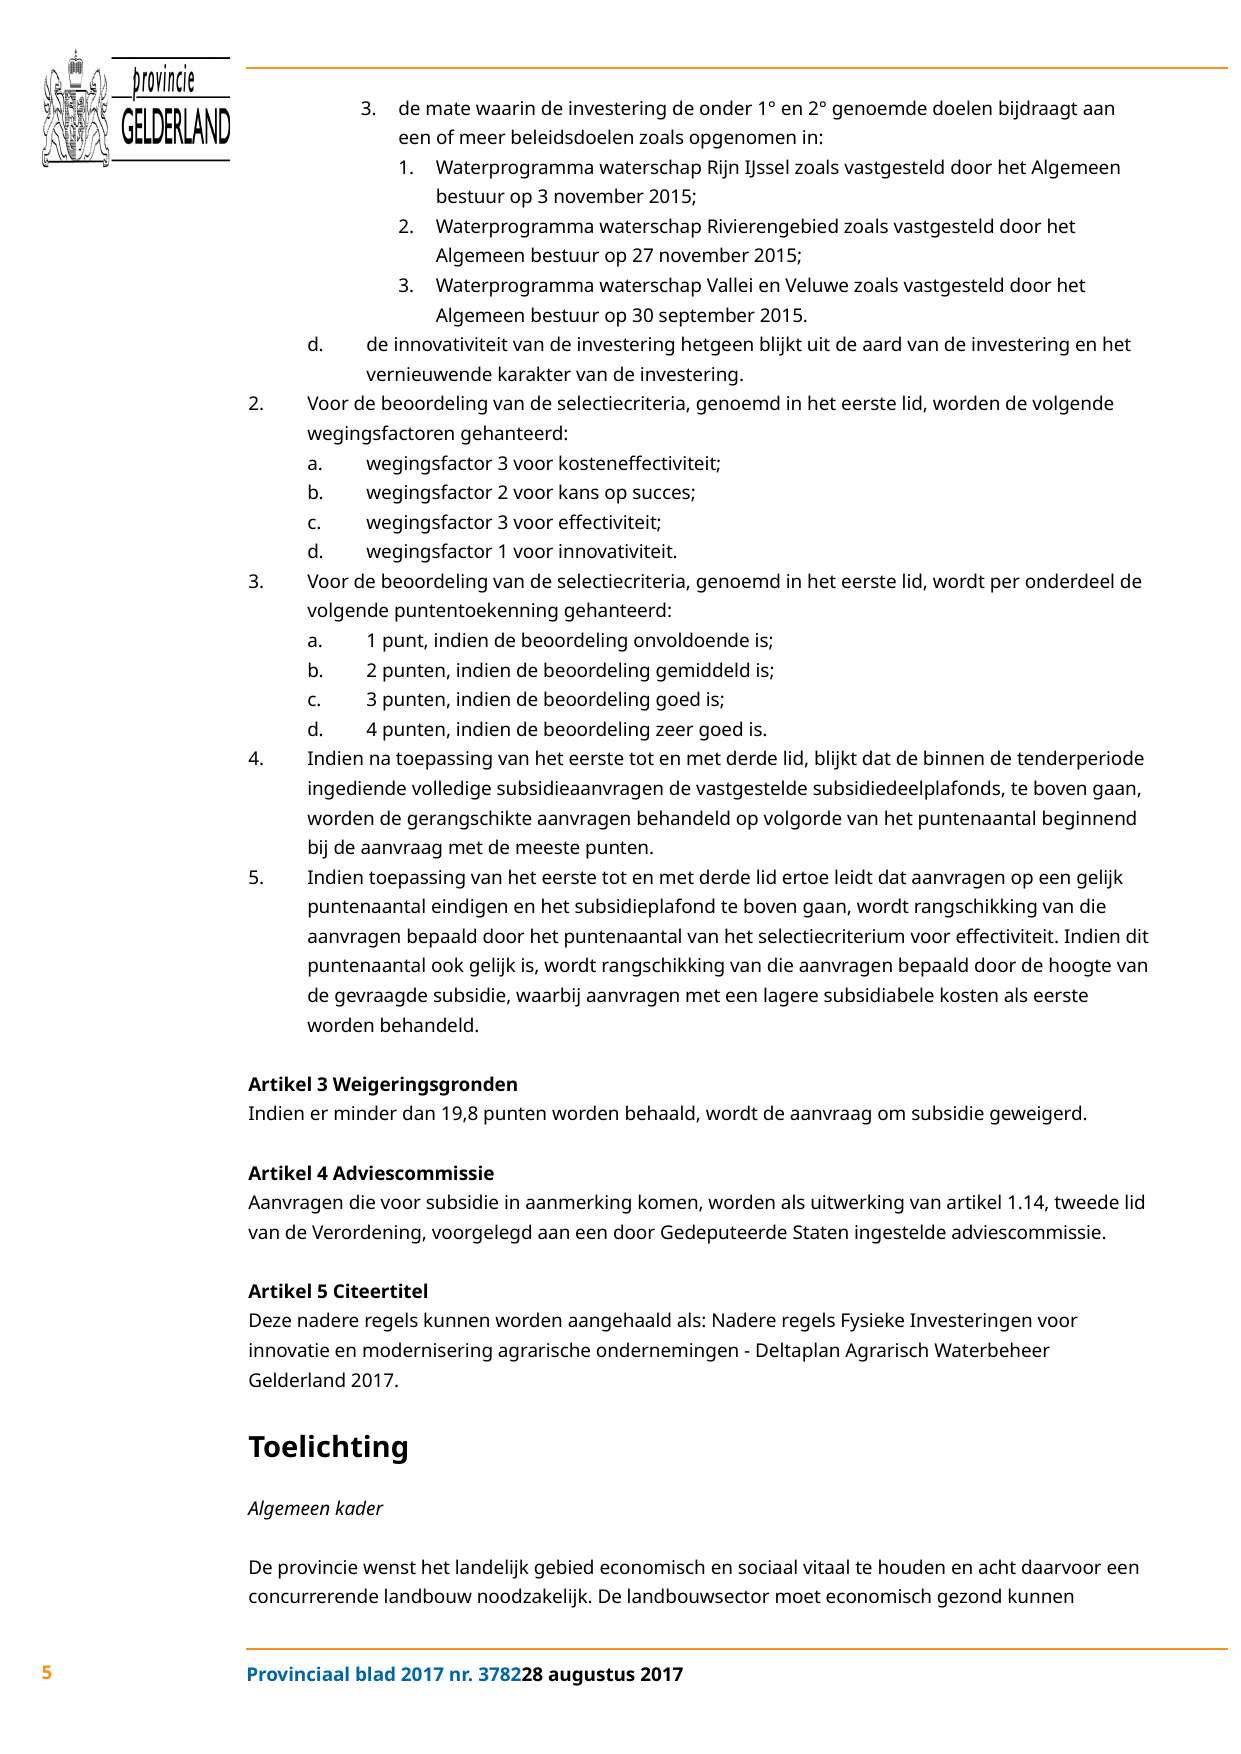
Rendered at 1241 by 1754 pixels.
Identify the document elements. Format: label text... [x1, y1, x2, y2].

list Voor de beoordeling van de selectiecriteria, genoemd in het eerste lid, wordt per onderdeel de volgende puntentoekenning gehanteerd: [248, 568, 1152, 623]
picture [41, 47, 231, 172]
list Waterprogramma waterschap Rijn IJssel zoals vastgesteld door het Algemeen bestuur op 3 november 2015; [398, 154, 1152, 209]
text Aanvragen die voor subsidie in aanmerking komen, worden als uitwerking van artikel 1.14, tweede lid van de Verordening, voorgelegd aan een door Gedeputeerde Staten ingestelde adviescommissie. [248, 1189, 1152, 1245]
list wegingsfactor 1 voor innovativiteit. [307, 538, 1152, 564]
text Artikel 5 Citeertitel [248, 1278, 1152, 1304]
list 4 punten, indien de beoordeling zeer goed is. [307, 716, 1152, 742]
list Voor de beoordeling van de selectiecriteria, genoemd in het eerste lid, worden de volgende wegingsfactoren gehanteerd: [248, 391, 1152, 446]
text Artikel 3 Weigeringsgronden [248, 1071, 1152, 1097]
text Algemeen kader [248, 1495, 1152, 1521]
list Waterprogramma waterschap Rivierengebied zoals vastgesteld door het Algemeen bestuur op 27 november 2015; [398, 213, 1152, 268]
list wegingsfactor 3 voor kosteneffectiviteit; [307, 450, 1152, 476]
text Indien er minder dan 19,8 punten worden behaald, wordt de aanvraag om subsidie geweigerd. [248, 1101, 1152, 1126]
list wegingsfactor 2 voor kans op succes; [307, 479, 1152, 505]
list wegingsfactor 3 voor effectiviteit; [307, 509, 1152, 535]
text Artikel 4 Adviescommissie [248, 1160, 1152, 1186]
text De provincie wenst het landelijk gebied economisch en sociaal vitaal te houden en acht daarvoor een concurrerende landbouw noodzakelijk. De landbouwsector moet economisch gezond kunnen [248, 1554, 1152, 1609]
list Indien na toepassing van het eerste tot en met derde lid, blijkt dat de binnen de tenderperiode ingediende volledige subsidieaanvragen de vastgestelde subsidiedeelplafonds, te boven gaan, worden de gerangschikte aanvragen behandeld op volgorde van het puntenaantal beginnend bij de aanvraag met de meeste punten. [248, 746, 1152, 860]
list 3 punten, indien de beoordeling goed is; [307, 686, 1152, 712]
list Waterprogramma waterschap Vallei en Veluwe zoals vastgesteld door het Algemeen bestuur op 30 september 2015. [398, 272, 1152, 328]
text Deze nadere regels kunnen worden aangehaald als: Nadere regels Fysieke Investeringen voor innovatie en modernisering agrarische ondernemingen - Deltaplan Agrarisch Waterbeheer Gelderland 2017. [248, 1308, 1152, 1393]
list Indien toepassing van het eerste tot en met derde lid ertoe leidt dat aanvragen op een gelijk puntenaantal eindigen en het subsidieplafond te boven gaan, wordt rangschikking van die aanvragen bepaald door het puntenaantal van het selectiecriterium voor effectiviteit. Indien dit puntenaantal ook gelijk is, wordt rangschikking van die aanvragen bepaald door de hoogte van de gevraagde subsidie, waarbij aanvragen met een lagere subsidiabele kosten als eerste worden behandeld. [248, 864, 1152, 1038]
list 2 punten, indien de beoordeling gemiddeld is; [307, 657, 1152, 683]
list de innovativiteit van de investering hetgeen blijkt uit de aard van de investering en het vernieuwende karakter van de investering. [307, 331, 1152, 387]
list 1 punt, indien de beoordeling onvoldoende is; [307, 627, 1152, 653]
list de mate waarin de investering de onder 1° en 2° genoemde doelen bijdraagt aan een of meer beleidsdoelen zoals opgenomen in: [361, 95, 1152, 150]
text Toelichting [248, 1426, 1152, 1466]
